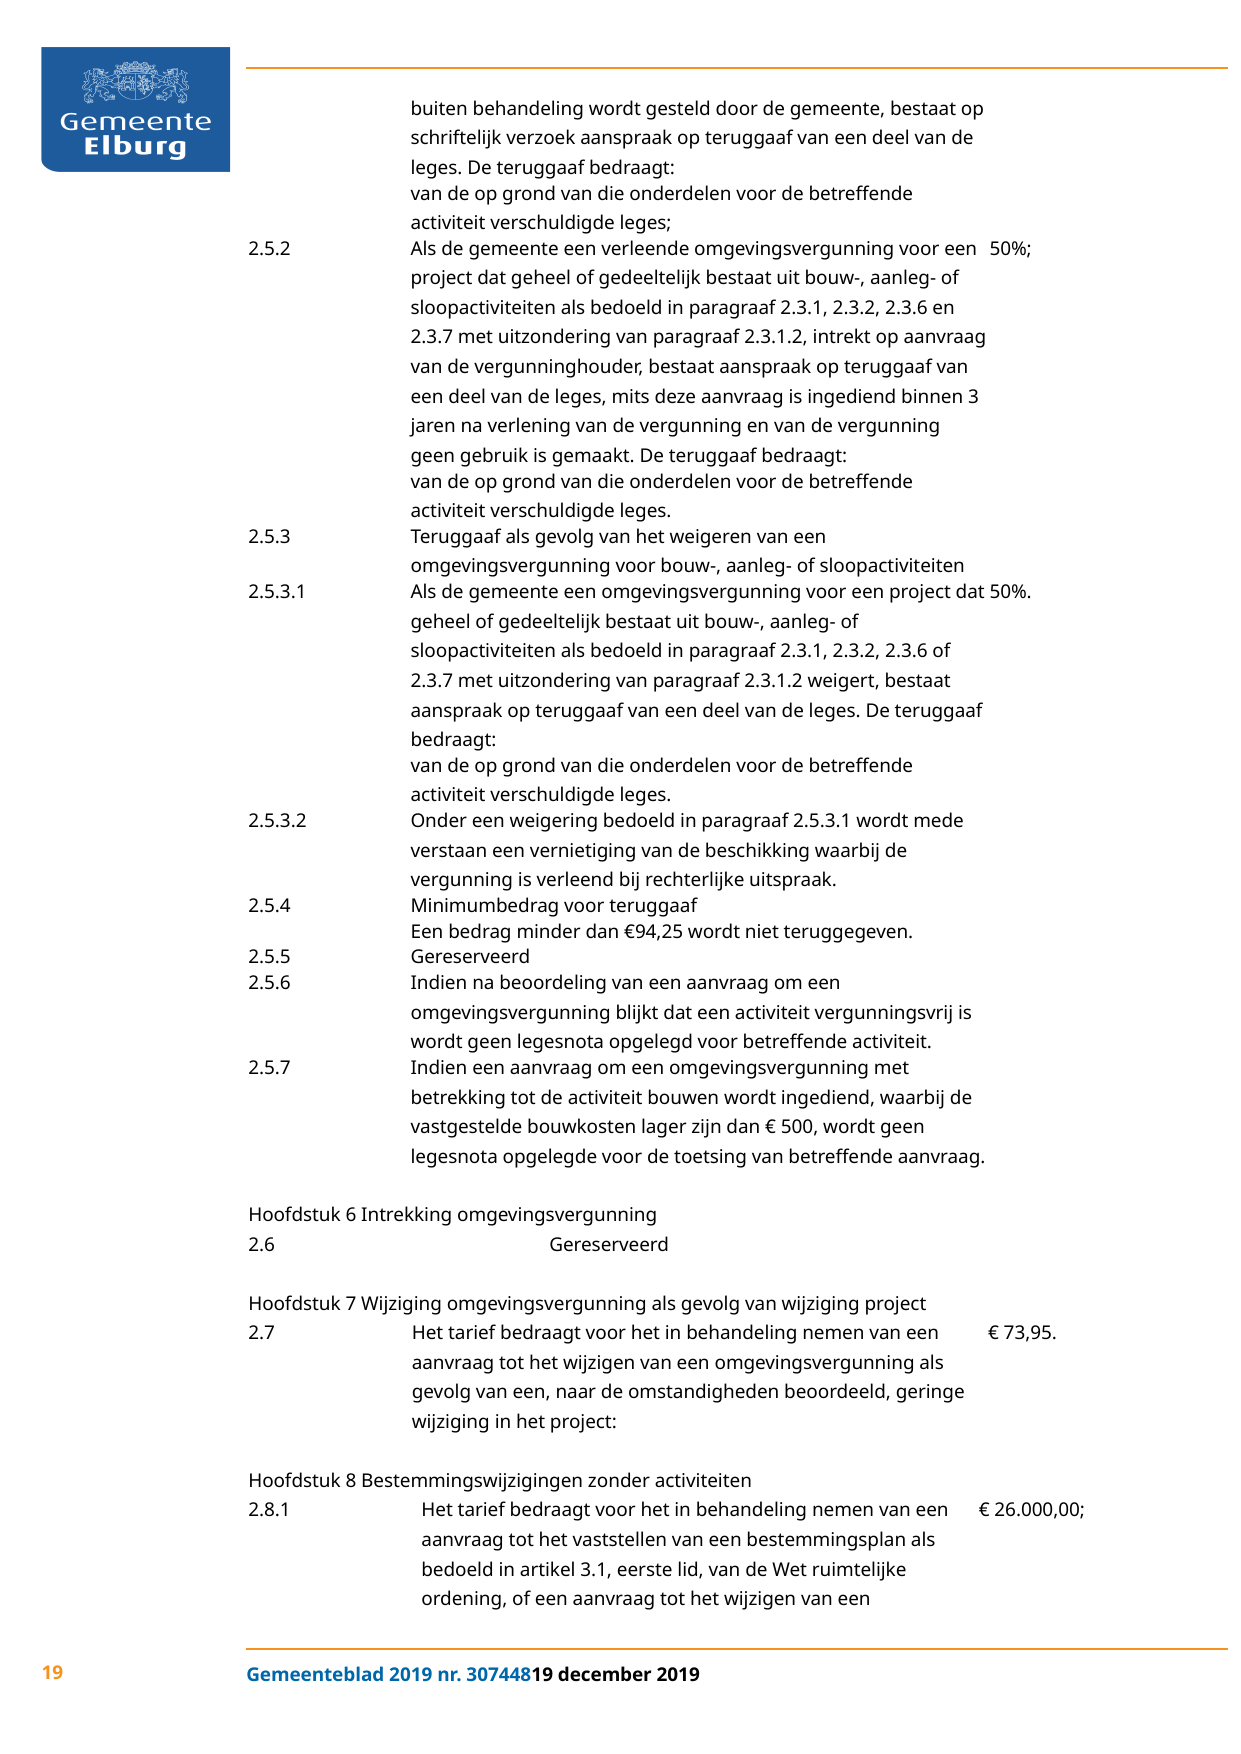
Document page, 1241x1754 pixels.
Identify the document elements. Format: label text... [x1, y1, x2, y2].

table_header 2.8.1 [248, 1497, 421, 1611]
table_cell [248, 752, 410, 807]
table_cell [248, 180, 410, 235]
table_cell Indien na beoordeling van een aanvraag om een omgevingsvergunning blijkt dat een activiteit vergunningsvrij is wordt geen legesnota opgelegd voor betreffende activiteit. [410, 970, 989, 1054]
table_cell Gereserveerd [410, 944, 989, 969]
table_cell 50%. [989, 579, 1152, 752]
table_header € 73,95. [988, 1320, 1152, 1434]
table_cell Teruggaaf als gevolg van het weigeren van een omgevingsvergunning voor bouw-, aanleg- of sloopactiviteiten [410, 523, 989, 578]
table_cell [989, 970, 1152, 1054]
table_cell 2.5.5 [248, 944, 410, 969]
table_header 2.6 [248, 1231, 549, 1257]
table_cell 2.5.3.2 [248, 808, 410, 892]
table_cell 2.5.3 [248, 523, 410, 578]
table_header € 26.000,00; [979, 1497, 1152, 1611]
table_cell [989, 808, 1152, 892]
text Hoofdstuk 8 Bestemmingswijzigingen zonder activiteiten [248, 1467, 1152, 1493]
table_cell [989, 1054, 1152, 1169]
table_header 2.7 [248, 1320, 412, 1434]
table_cell [989, 180, 1152, 235]
table_cell [989, 468, 1152, 523]
table_cell [989, 944, 1152, 969]
table_header Gereserveerd [549, 1231, 850, 1257]
text Hoofdstuk 6 Intrekking omgevingsvergunning [248, 1202, 1152, 1227]
table_cell [989, 523, 1152, 578]
picture [41, 47, 231, 172]
table_cell van de op grond van die onderdelen voor de betreffende activiteit verschuldigde leges. [410, 468, 989, 523]
table_cell 2.5.7 [248, 1054, 410, 1169]
text Hoofdstuk 7 Wijziging omgevingsvergunning als gevolg van wijziging project [248, 1290, 1152, 1316]
table_cell [989, 892, 1152, 918]
table_cell [248, 468, 410, 523]
table_cell van de op grond van die onderdelen voor de betreffende activiteit verschuldigde leges. [410, 752, 989, 807]
table_cell van de op grond van die onderdelen voor de betreffende activiteit verschuldigde leges; [410, 180, 989, 235]
table_header Het tarief bedraagt voor het in behandeling nemen van een aanvraag tot het vaststellen van een bestemmingsplan als bedoeld in artikel 3.1, eerste lid, van de Wet ruimtelijke ordening, of een aanvraag tot het wijzigen van een [421, 1497, 978, 1611]
table_cell [248, 918, 410, 944]
table_cell [989, 752, 1152, 807]
table_cell [989, 918, 1152, 944]
table_cell Als de gemeente een omgevingsvergunning voor een project dat geheel of gedeeltelijk bestaat uit bouw-, aanleg- of sloopactiviteiten als bedoeld in paragraaf 2.3.1, 2.3.2, 2.3.6 of 2.3.7 met uitzondering van paragraaf 2.3.1.2 weigert, bestaat aanspraak op teruggaaf van een deel van de leges. De teruggaaf bedraagt: [410, 579, 989, 752]
table_cell Als de gemeente een verleende omgevingsvergunning voor een project dat geheel of gedeeltelijk bestaat uit bouw-, aanleg- of sloopactiviteiten als bedoeld in paragraaf 2.3.1, 2.3.2, 2.3.6 en 2.3.7 met uitzondering van paragraaf 2.3.1.2, intrekt op aanvraag van de vergunninghouder, bestaat aanspraak op teruggaaf van een deel van de leges, mits deze aanvraag is ingediend binnen 3 jaren na verlening van de vergunning en van de vergunning geen gebruik is gemaakt. De teruggaaf bedraagt: [410, 235, 989, 468]
table_cell Indien een aanvraag om een omgevingsvergunning met betrekking tot de activiteit bouwen wordt ingediend, waarbij de vastgestelde bouwkosten lager zijn dan € 500, wordt geen legesnota opgelegde voor de toetsing van betreffende aanvraag. [410, 1054, 989, 1169]
table_cell Onder een weigering bedoeld in paragraaf 2.5.3.1 wordt mede verstaan een vernietiging van de beschikking waarbij de vergunning is verleend bij rechterlijke uitspraak. [410, 808, 989, 892]
table_cell 50%; [989, 235, 1152, 468]
table_header Het tarief bedraagt voor het in behandeling nemen van een aanvraag tot het wijzigen van een omgevingsvergunning als gevolg van een, naar de omstandigheden beoordeeld, geringe wijziging in het project: [412, 1320, 988, 1434]
table_cell 2.5.6 [248, 970, 410, 1054]
table_header [850, 1231, 1152, 1257]
table_cell [248, 95, 410, 180]
table_cell 2.5.4 [248, 892, 410, 918]
table_cell buiten behandeling wordt gesteld door de gemeente, bestaat op schriftelijk verzoek aanspraak op teruggaaf van een deel van de leges. De teruggaaf bedraagt: [410, 95, 989, 180]
table_cell [989, 95, 1152, 180]
table_cell Minimumbedrag voor teruggaaf [410, 892, 989, 918]
table_cell Een bedrag minder dan €94,25 wordt niet teruggegeven. [410, 918, 989, 944]
table_cell 2.5.3.1 [248, 579, 410, 752]
table_cell 2.5.2 [248, 235, 410, 468]
